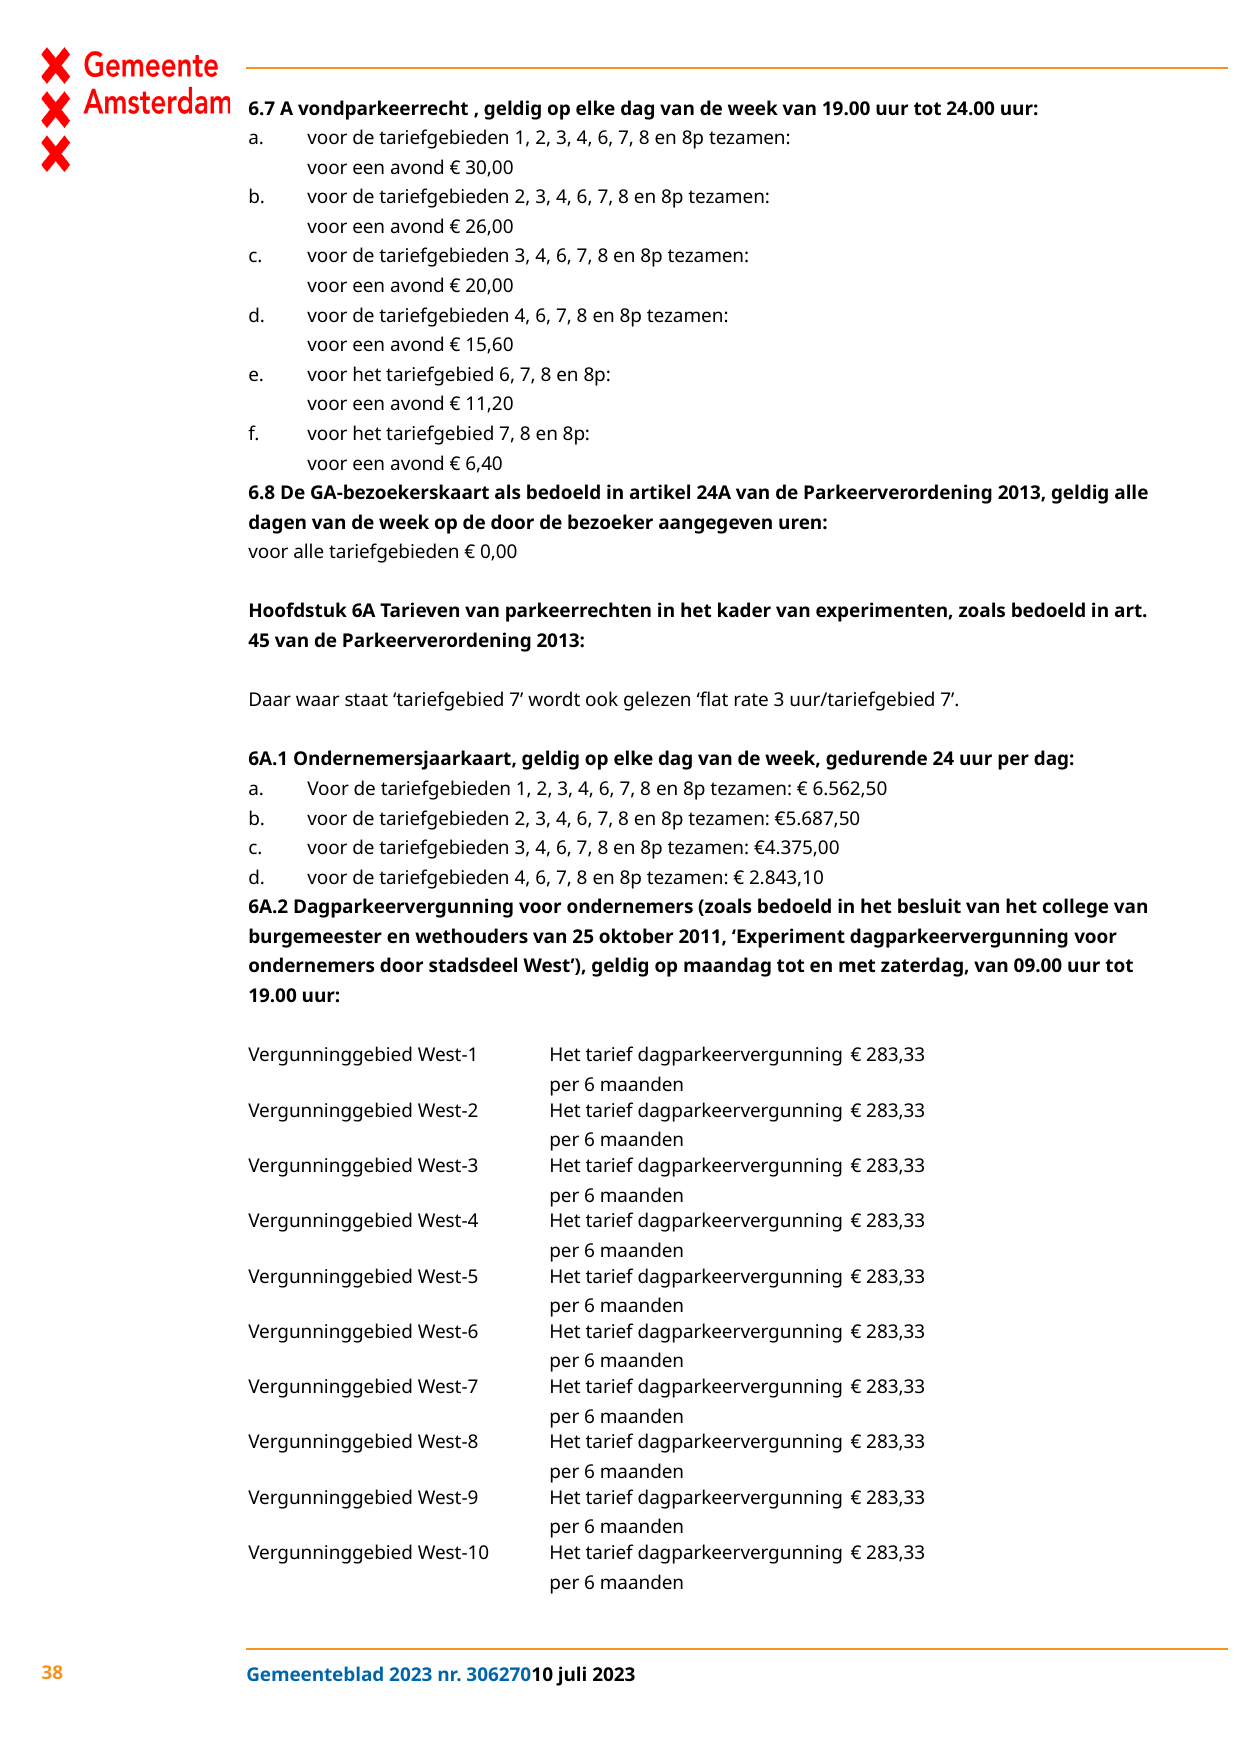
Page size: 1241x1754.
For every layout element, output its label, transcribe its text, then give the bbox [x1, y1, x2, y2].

table_cell Het tarief dagparkeervergunning per 6 maanden [549, 1318, 850, 1373]
table_header € 283,33 [850, 1042, 1152, 1097]
text 6.7 A vondparkeerrecht , geldig op elke dag van de week van 19.00 uur tot 24.00 uur: [248, 95, 1152, 121]
table_cell Het tarief dagparkeervergunning per 6 maanden [549, 1208, 850, 1263]
table_cell Vergunninggebied West-2 [248, 1097, 549, 1152]
table_header Vergunninggebied West-1 [248, 1042, 549, 1097]
text 6.8 De GA-bezoekerskaart als bedoeld in artikel 24A van de Parkeerverordening 2013, geldig alle dagen van de week op de door de bezoeker aangegeven uren: [248, 479, 1152, 535]
list voor het tariefgebied 7, 8 en 8p: [248, 420, 1152, 446]
list Voor de tariefgebieden 1, 2, 3, 4, 6, 7, 8 en 8p tezamen: € 6.562,50 [248, 775, 1152, 801]
list voor een avond € 30,00 [248, 154, 1152, 180]
table_cell Vergunninggebied West-6 [248, 1318, 549, 1373]
table_cell Het tarief dagparkeervergunning per 6 maanden [549, 1374, 850, 1429]
list voor de tariefgebieden 2, 3, 4, 6, 7, 8 en 8p tezamen: €5.687,50 [248, 805, 1152, 831]
list voor de tariefgebieden 3, 4, 6, 7, 8 en 8p tezamen: [248, 243, 1152, 268]
table_cell Vergunninggebied West-8 [248, 1429, 549, 1484]
table_cell € 283,33 [850, 1484, 1152, 1539]
table_cell Het tarief dagparkeervergunning per 6 maanden [549, 1263, 850, 1318]
table_cell € 283,33 [850, 1152, 1152, 1207]
list voor een avond € 6,40 [248, 450, 1152, 476]
picture [41, 47, 231, 172]
list voor de tariefgebieden 2, 3, 4, 6, 7, 8 en 8p tezamen: [248, 183, 1152, 209]
table_cell Vergunninggebied West-5 [248, 1263, 549, 1318]
table_header Het tarief dagparkeervergunning per 6 maanden [549, 1042, 850, 1097]
table_cell € 283,33 [850, 1208, 1152, 1263]
table_cell € 283,33 [850, 1374, 1152, 1429]
table_cell Vergunninggebied West-3 [248, 1152, 549, 1207]
table_cell Het tarief dagparkeervergunning per 6 maanden [549, 1429, 850, 1484]
text 6A.2 Dagparkeervergunning voor ondernemers (zoals bedoeld in het besluit van het college van burgemeester en wethouders van 25 oktober 2011, ‘Experiment dagparkeervergunning voor ondernemers door stadsdeel West’), geldig op maandag tot en met zaterdag, van 09.00 uur tot 19.00 uur: [248, 893, 1152, 1008]
list voor een avond € 15,60 [248, 331, 1152, 357]
table_cell € 283,33 [850, 1097, 1152, 1152]
text voor alle tariefgebieden € 0,00 [248, 538, 1152, 564]
list voor een avond € 11,20 [248, 391, 1152, 416]
list voor de tariefgebieden 1, 2, 3, 4, 6, 7, 8 en 8p tezamen: [248, 124, 1152, 150]
table_cell € 283,33 [850, 1318, 1152, 1373]
list voor het tariefgebied 6, 7, 8 en 8p: [248, 361, 1152, 387]
table_cell Vergunninggebied West-9 [248, 1484, 549, 1539]
table_cell Het tarief dagparkeervergunning per 6 maanden [549, 1539, 850, 1595]
table_cell Het tarief dagparkeervergunning per 6 maanden [549, 1484, 850, 1539]
list voor de tariefgebieden 4, 6, 7, 8 en 8p tezamen: [248, 302, 1152, 328]
table_cell Het tarief dagparkeervergunning per 6 maanden [549, 1152, 850, 1207]
table_cell € 283,33 [850, 1263, 1152, 1318]
text Hoofdstuk 6A Tarieven van parkeerrechten in het kader van experimenten, zoals bedoeld in art. 45 van de Parkeerverordening 2013: [248, 598, 1152, 653]
table_cell Vergunninggebied West-10 [248, 1539, 549, 1595]
table_cell Het tarief dagparkeervergunning per 6 maanden [549, 1097, 850, 1152]
list voor een avond € 20,00 [248, 272, 1152, 298]
table_cell Vergunninggebied West-7 [248, 1374, 549, 1429]
list voor de tariefgebieden 4, 6, 7, 8 en 8p tezamen: € 2.843,10 [248, 864, 1152, 890]
table_cell Vergunninggebied West-4 [248, 1208, 549, 1263]
list voor de tariefgebieden 3, 4, 6, 7, 8 en 8p tezamen: €4.375,00 [248, 834, 1152, 860]
text Daar waar staat ‘tariefgebied 7’ wordt ook gelezen ‘flat rate 3 uur/tariefgebied 7’. [248, 686, 1152, 712]
table_cell € 283,33 [850, 1539, 1152, 1595]
text 6A.1 Ondernemersjaarkaart, geldig op elke dag van de week, gedurende 24 uur per dag: [248, 746, 1152, 771]
list voor een avond € 26,00 [248, 213, 1152, 239]
table_cell € 283,33 [850, 1429, 1152, 1484]
